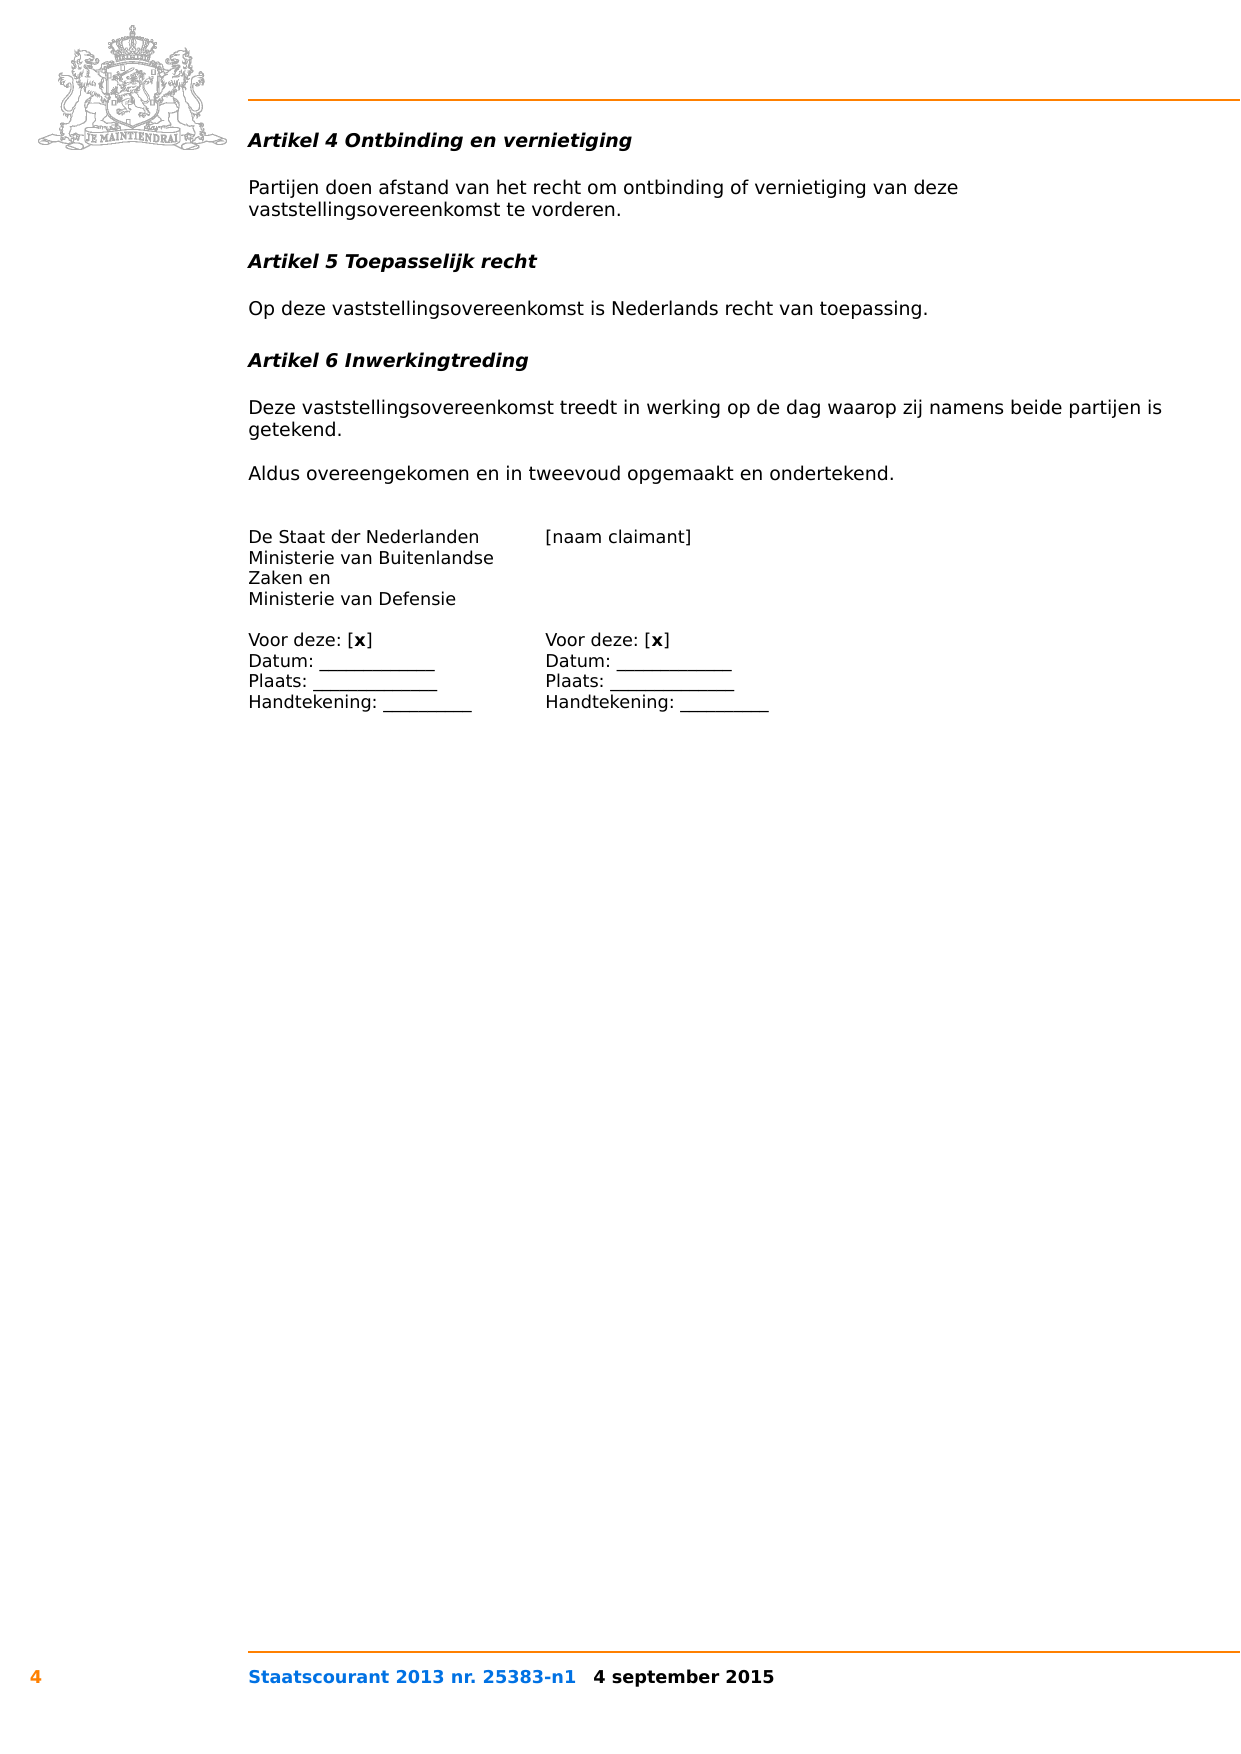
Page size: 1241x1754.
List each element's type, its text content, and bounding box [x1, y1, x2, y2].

subtitle Artikel 6 Inwerkingtreding [248, 350, 1163, 372]
table_cell [248, 610, 539, 630]
table_cell Plaats: ______________ [248, 671, 539, 692]
table_cell Datum: _____________ [539, 651, 1163, 671]
table_cell [539, 548, 1163, 589]
table_cell Handtekening: __________ [248, 692, 539, 713]
table_cell Ministerie van Buitenlandse Zaken en [248, 548, 539, 589]
text Op deze vaststellingsovereenkomst is Nederlands recht van toepassing. [248, 298, 1163, 320]
picture [38, 25, 227, 150]
table_cell Plaats: ______________ [539, 671, 1163, 692]
table_cell [539, 589, 1163, 609]
table_cell Voor deze: [x] [248, 630, 539, 651]
table_cell Voor deze: [x] [539, 630, 1163, 651]
table_cell Ministerie van Defensie [248, 589, 539, 609]
subtitle Artikel 5 Toepasselijk recht [248, 251, 1163, 273]
table_header [248, 506, 539, 527]
subtitle Artikel 4 Ontbinding en vernietiging [248, 130, 1163, 152]
table_header [539, 506, 1163, 527]
table_cell [naam claimant] [539, 527, 1163, 548]
table_cell Datum: _____________ [248, 651, 539, 671]
table_cell De Staat der Nederlanden [248, 527, 539, 548]
text Aldus overeengekomen en in tweevoud opgemaakt en ondertekend. [248, 463, 1163, 484]
table_cell Handtekening: __________ [539, 692, 1163, 713]
text Deze vaststellingsovereenkomst treedt in werking op de dag waarop zij namens beide partijen is getekend. [248, 397, 1163, 441]
text Partijen doen afstand van het recht om ontbinding of vernietiging van deze vaststellingsovereenkomst te vorderen. [248, 177, 1163, 221]
table_cell [539, 610, 1163, 630]
